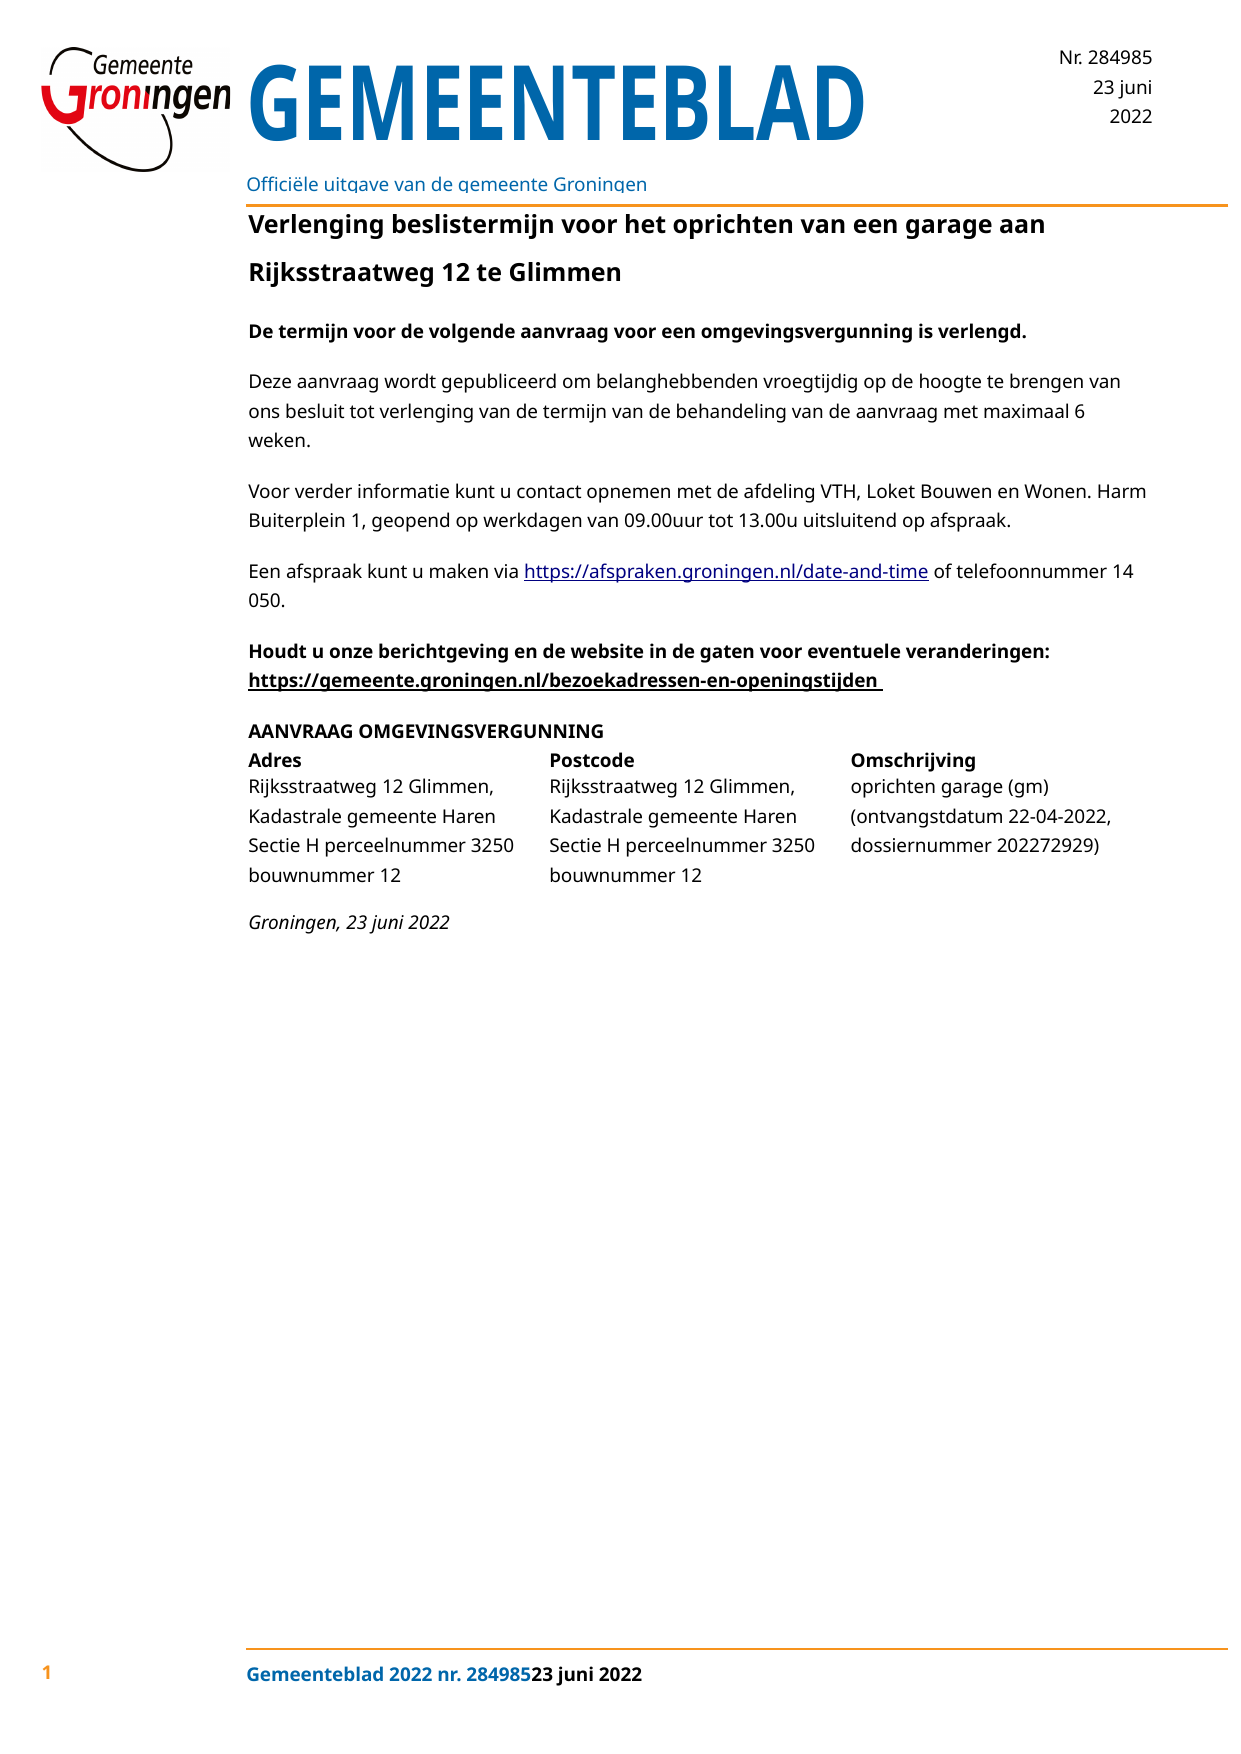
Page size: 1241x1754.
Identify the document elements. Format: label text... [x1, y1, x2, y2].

text Groningen, 23 juni 2022 [248, 909, 1152, 935]
picture [41, 47, 231, 172]
text AANVRAAG OMGEVINGSVERGUNNING [248, 718, 1152, 744]
table_cell Rijksstraatweg 12 Glimmen, Kadastrale gemeente Haren Sectie H perceelnummer 3250 bouwnummer 12 [248, 773, 549, 888]
table_cell Rijksstraatweg 12 Glimmen, Kadastrale gemeente Haren Sectie H perceelnummer 3250 bouwnummer 12 [549, 773, 850, 888]
text De termijn voor de volgende aanvraag voor een omgevingsvergunning is verlengd. [248, 318, 1152, 344]
text Voor verder informatie kunt u contact opnemen met de afdeling VTH, Loket Bouwen en Wonen. Harm Buiterplein 1, geopend op werkdagen van 09.00uur tot 13.00u uitsluitend op afspraak. [248, 478, 1152, 533]
table_header Adres [248, 748, 549, 773]
text Houdt u onze berichtgeving en de website in de gaten voor eventuele veranderingen: https://gemeente.groningen.nl/bezoekadressen-en-openingstijden [248, 638, 1152, 693]
text Verlenging beslistermijn voor het oprichten van een garage aan Rijksstraatweg 12 te Glimmen [248, 207, 1152, 288]
text Een afspraak kunt u maken via https://afspraken.groningen.nl/date-and-time of telefoonnummer 14 050. [248, 558, 1152, 613]
table_header Omschrijving [850, 748, 1152, 773]
table_header Postcode [549, 748, 850, 773]
text Deze aanvraag wordt gepubliceerd om belanghebbenden vroegtijdig op de hoogte te brengen van ons besluit tot verlenging van de termijn van de behandeling van de aanvraag met maximaal 6 weken. [248, 368, 1152, 453]
table_cell oprichten garage (gm) (ontvangstdatum 22-04-2022, dossiernummer 202272929) [850, 773, 1152, 888]
